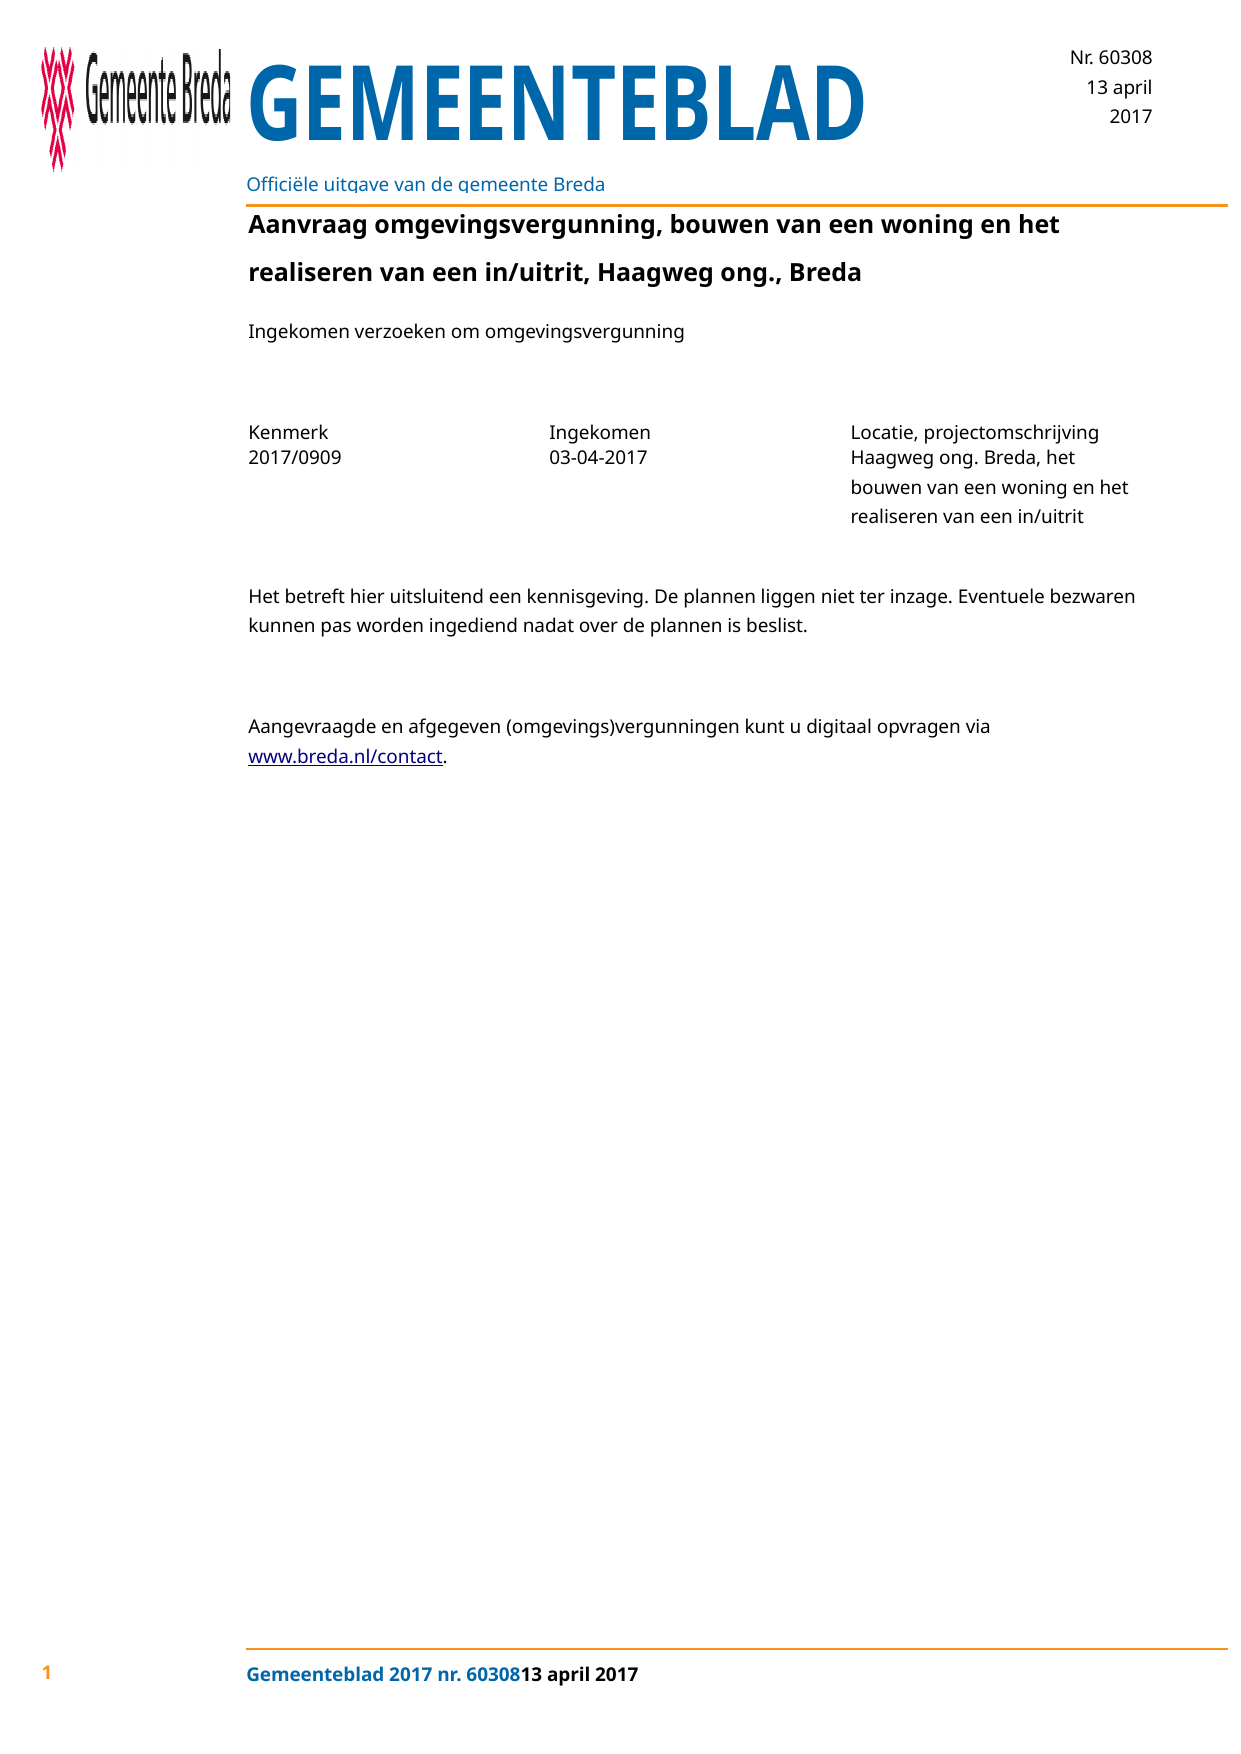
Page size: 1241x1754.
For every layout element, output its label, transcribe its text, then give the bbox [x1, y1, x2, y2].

table_cell 03-04-2017 [549, 445, 850, 529]
table_header Ingekomen [549, 419, 850, 444]
table_header Kenmerk [248, 419, 549, 444]
text Aangevraagde en afgegeven (omgevings)vergunningen kunt u digitaal opvragen via www.breda.nl/contact. [248, 713, 1152, 769]
picture [41, 47, 231, 172]
text Het betreft hier uitsluitend een kennisgeving. De plannen liggen niet ter inzage. Eventuele bezwaren kunnen pas worden ingediend nadat over de plannen is beslist. [248, 583, 1152, 638]
table_cell 2017/0909 [248, 445, 549, 529]
table_cell Haagweg ong. Breda, het bouwen van een woning en het realiseren van een in/uitrit [850, 445, 1152, 529]
text Ingekomen verzoeken om omgevingsvergunning [248, 318, 1152, 344]
table_header Locatie, projectomschrijving [850, 419, 1152, 444]
text Aanvraag omgevingsvergunning, bouwen van een woning en het realiseren van een in/uitrit, Haagweg ong., Breda [248, 207, 1152, 288]
